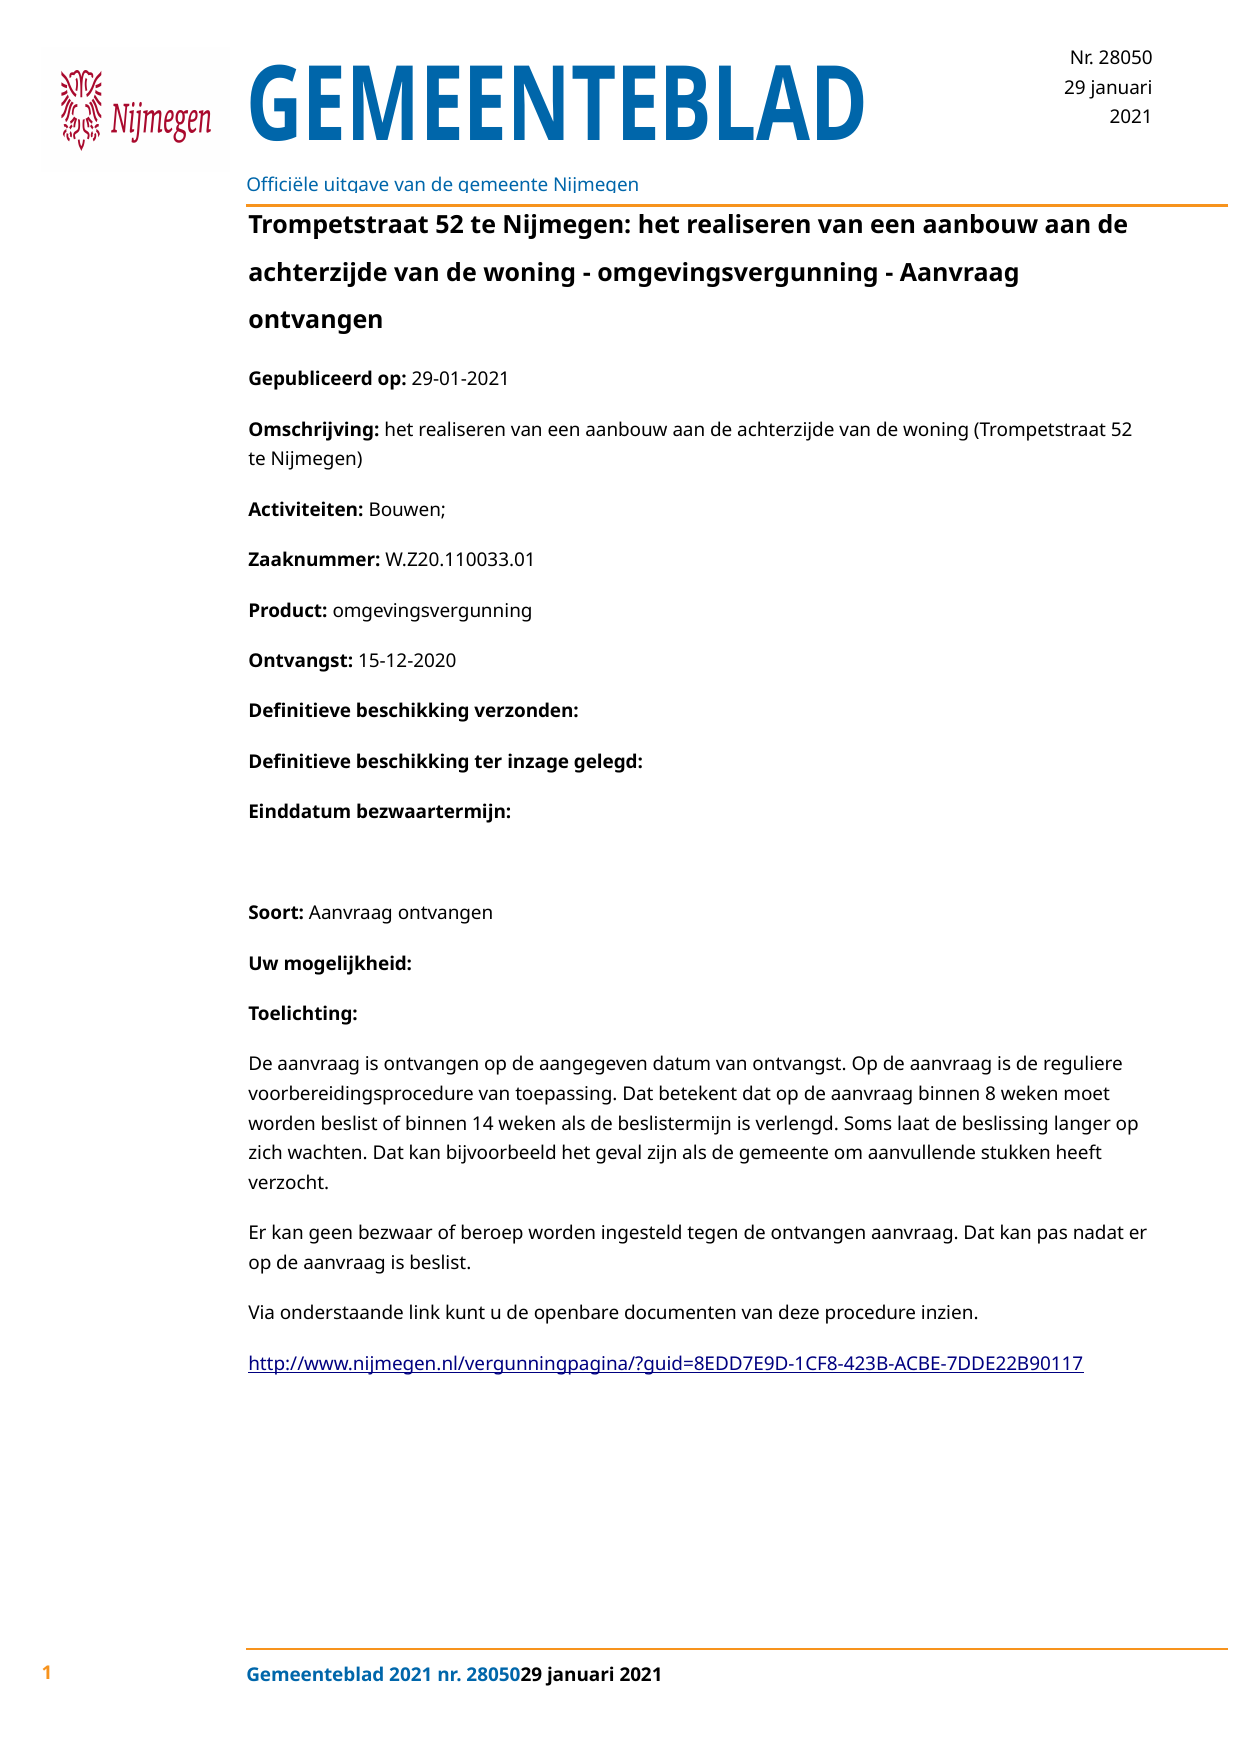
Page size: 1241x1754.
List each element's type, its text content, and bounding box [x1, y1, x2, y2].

text Uw mogelijkheid: [248, 950, 1152, 975]
text Soort: Aanvraag ontvangen [248, 899, 1152, 925]
text http://www.nijmegen.nl/vergunningpagina/?guid=8EDD7E9D-1CF8-423B-ACBE-7DDE22B90117 [248, 1350, 1152, 1375]
text Ontvangst: 15-12-2020 [248, 647, 1152, 673]
text Trompetstraat 52 te Nijmegen: het realiseren van een aanbouw aan de achterzijde van de woning - omgevingsvergunning - Aanvraag ontvangen [248, 207, 1152, 336]
text Einddatum bezwaartermijn: [248, 798, 1152, 824]
text Product: omgevingsvergunning [248, 597, 1152, 622]
text Via onderstaande link kunt u de openbare documenten van deze procedure inzien. [248, 1299, 1152, 1325]
text Er kan geen bezwaar of beroep worden ingesteld tegen de ontvangen aanvraag. Dat kan pas nadat er op de aanvraag is beslist. [248, 1219, 1152, 1274]
picture [41, 47, 231, 172]
text Zaaknummer: W.Z20.110033.01 [248, 546, 1152, 572]
text Definitieve beschikking verzonden: [248, 698, 1152, 723]
text De aanvraag is ontvangen op de aangegeven datum van ontvangst. Op de aanvraag is de reguliere voorbereidingsprocedure van toepassing. Dat betekent dat op de aanvraag binnen 8 weken moet worden beslist of binnen 14 weken als de beslistermijn is verlengd. Soms laat de beslissing langer op zich wachten. Dat kan bijvoorbeeld het geval zijn als de gemeente om aanvullende stukken heeft verzocht. [248, 1051, 1152, 1194]
text Definitieve beschikking ter inzage gelegd: [248, 748, 1152, 774]
text Toelichting: [248, 1000, 1152, 1026]
text Omschrijving: het realiseren van een aanbouw aan de achterzijde van de woning (Trompetstraat 52 te Nijmegen) [248, 416, 1152, 471]
text Activiteiten: Bouwen; [248, 496, 1152, 522]
text Gepubliceerd op: 29-01-2021 [248, 366, 1152, 391]
